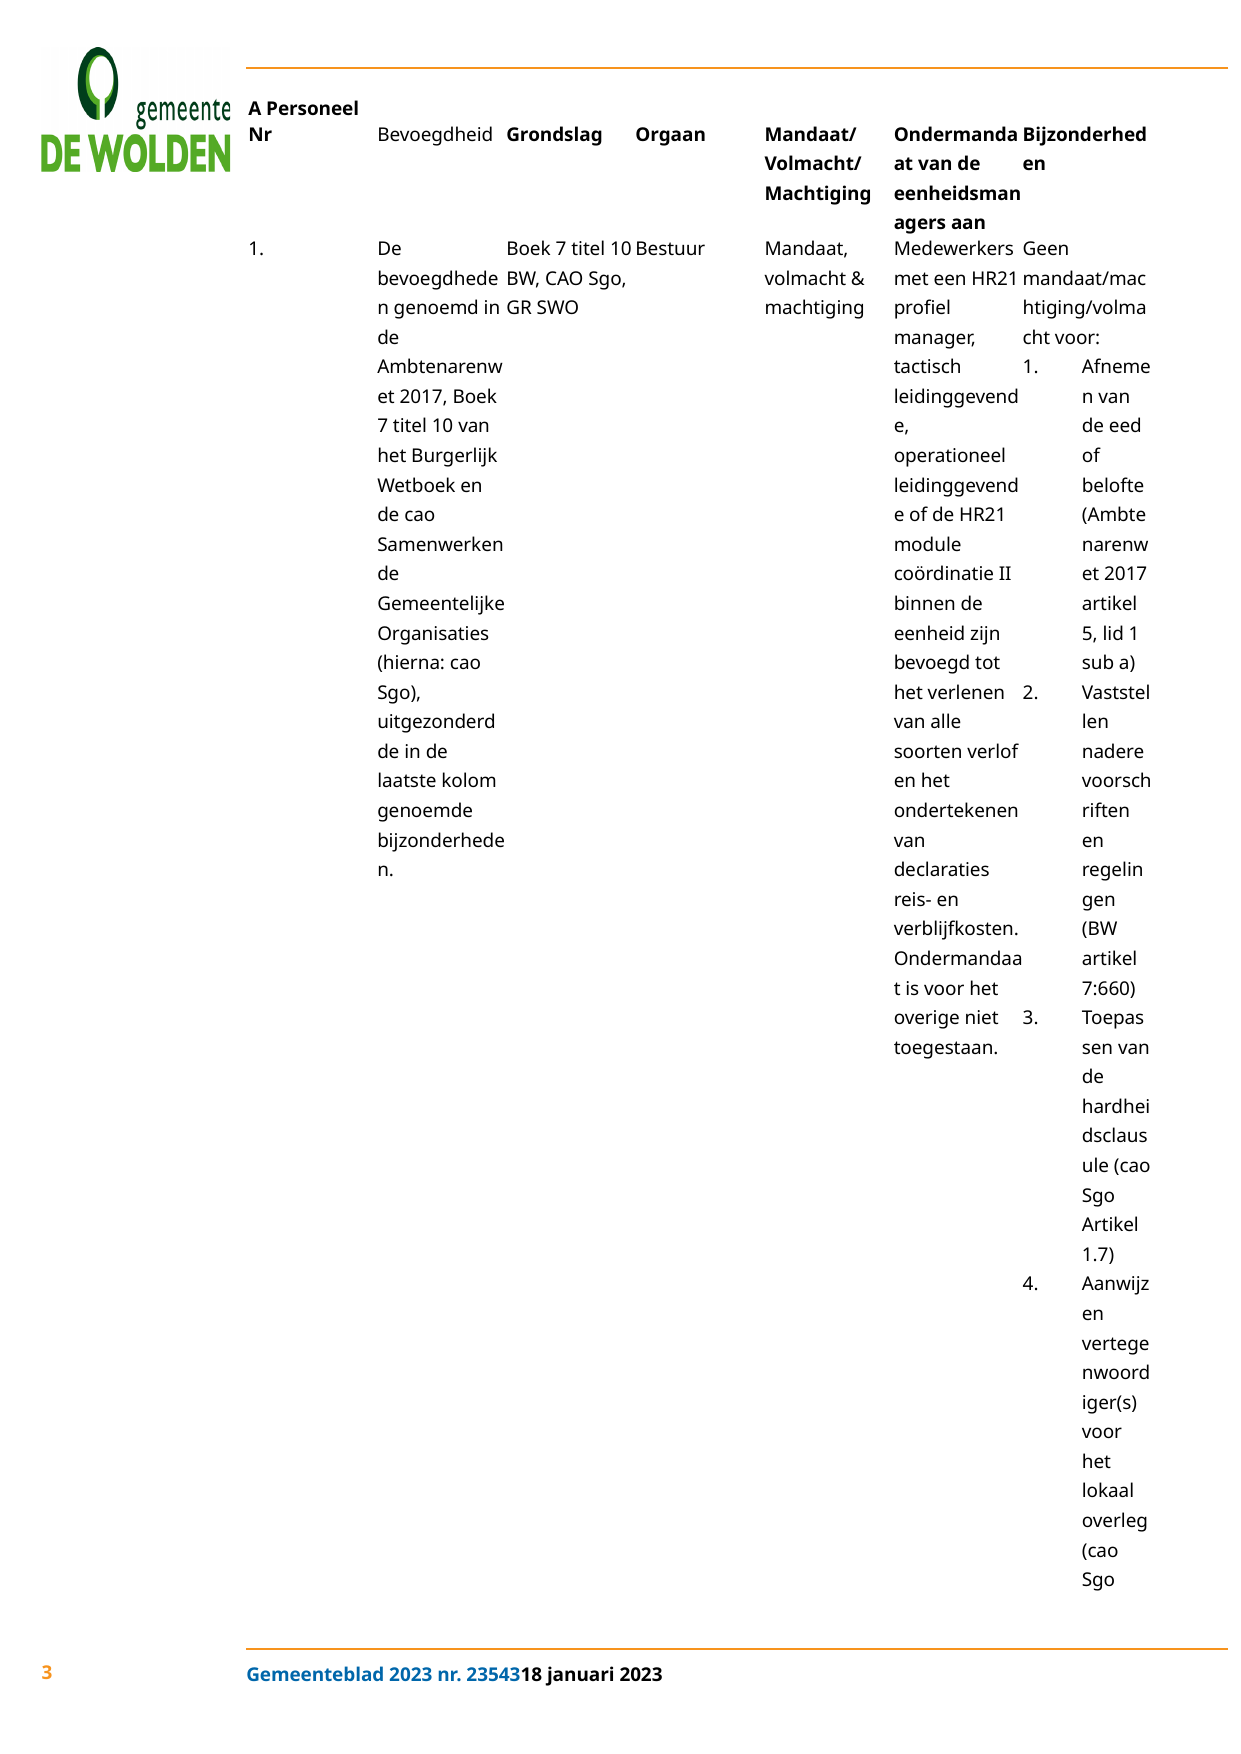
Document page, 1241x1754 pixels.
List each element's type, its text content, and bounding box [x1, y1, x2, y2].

table_cell De bevoegdheden genoemd in de Ambtenarenwet 2017, Boek 7 titel 10 van het Burgerlijk Wetboek en de cao Samenwerkende Gemeentelijke Organisaties (hierna: cao Sgo), uitgezonderd de in de laatste kolom genoemde bijzonderheden. [377, 235, 506, 1592]
table_header Orgaan [635, 121, 764, 235]
table_cell 1. [248, 235, 377, 1592]
table_header Nr [248, 121, 377, 235]
table_header Mandaat/ Volmacht/ Machtiging [764, 121, 893, 235]
table_header Ondermandaat van de eenheidsmanagers aan [894, 121, 1022, 235]
table_header Bevoegdheid [377, 121, 506, 235]
table_header Bijzonderheden [1023, 121, 1152, 235]
table_cell Geen mandaat/machtiging/volmacht voor: Afnemen van de eed of belofte (Ambtenarenwet 2017 artikel 5, lid 1 sub a) Vaststellen nadere voorschriften en regelingen (BW artikel 7:660) Toepassen van de hardheidsclausule (cao Sgo Artikel 1.7) Aanwijzen vertegenwoordiger(s) voor het lokaal overleg (cao Sgo [1023, 235, 1152, 1592]
text A Personeel [248, 95, 1152, 121]
table_header Grondslag [506, 121, 635, 235]
picture [41, 47, 231, 172]
table_cell Medewerkers met een HR21 profiel manager, tactisch leidinggevende, operationeel leidinggevende of de HR21 module coördinatie II binnen de eenheid zijn bevoegd tot het verlenen van alle soorten verlof en het ondertekenen van declaraties reis- en verblijfkosten. Ondermandaat is voor het overige niet toegestaan. [894, 235, 1022, 1592]
table_cell Mandaat, volmacht & machtiging [764, 235, 893, 1592]
table_cell Bestuur [635, 235, 764, 1592]
table_cell Boek 7 titel 10 BW, CAO Sgo, GR SWO [506, 235, 635, 1592]
